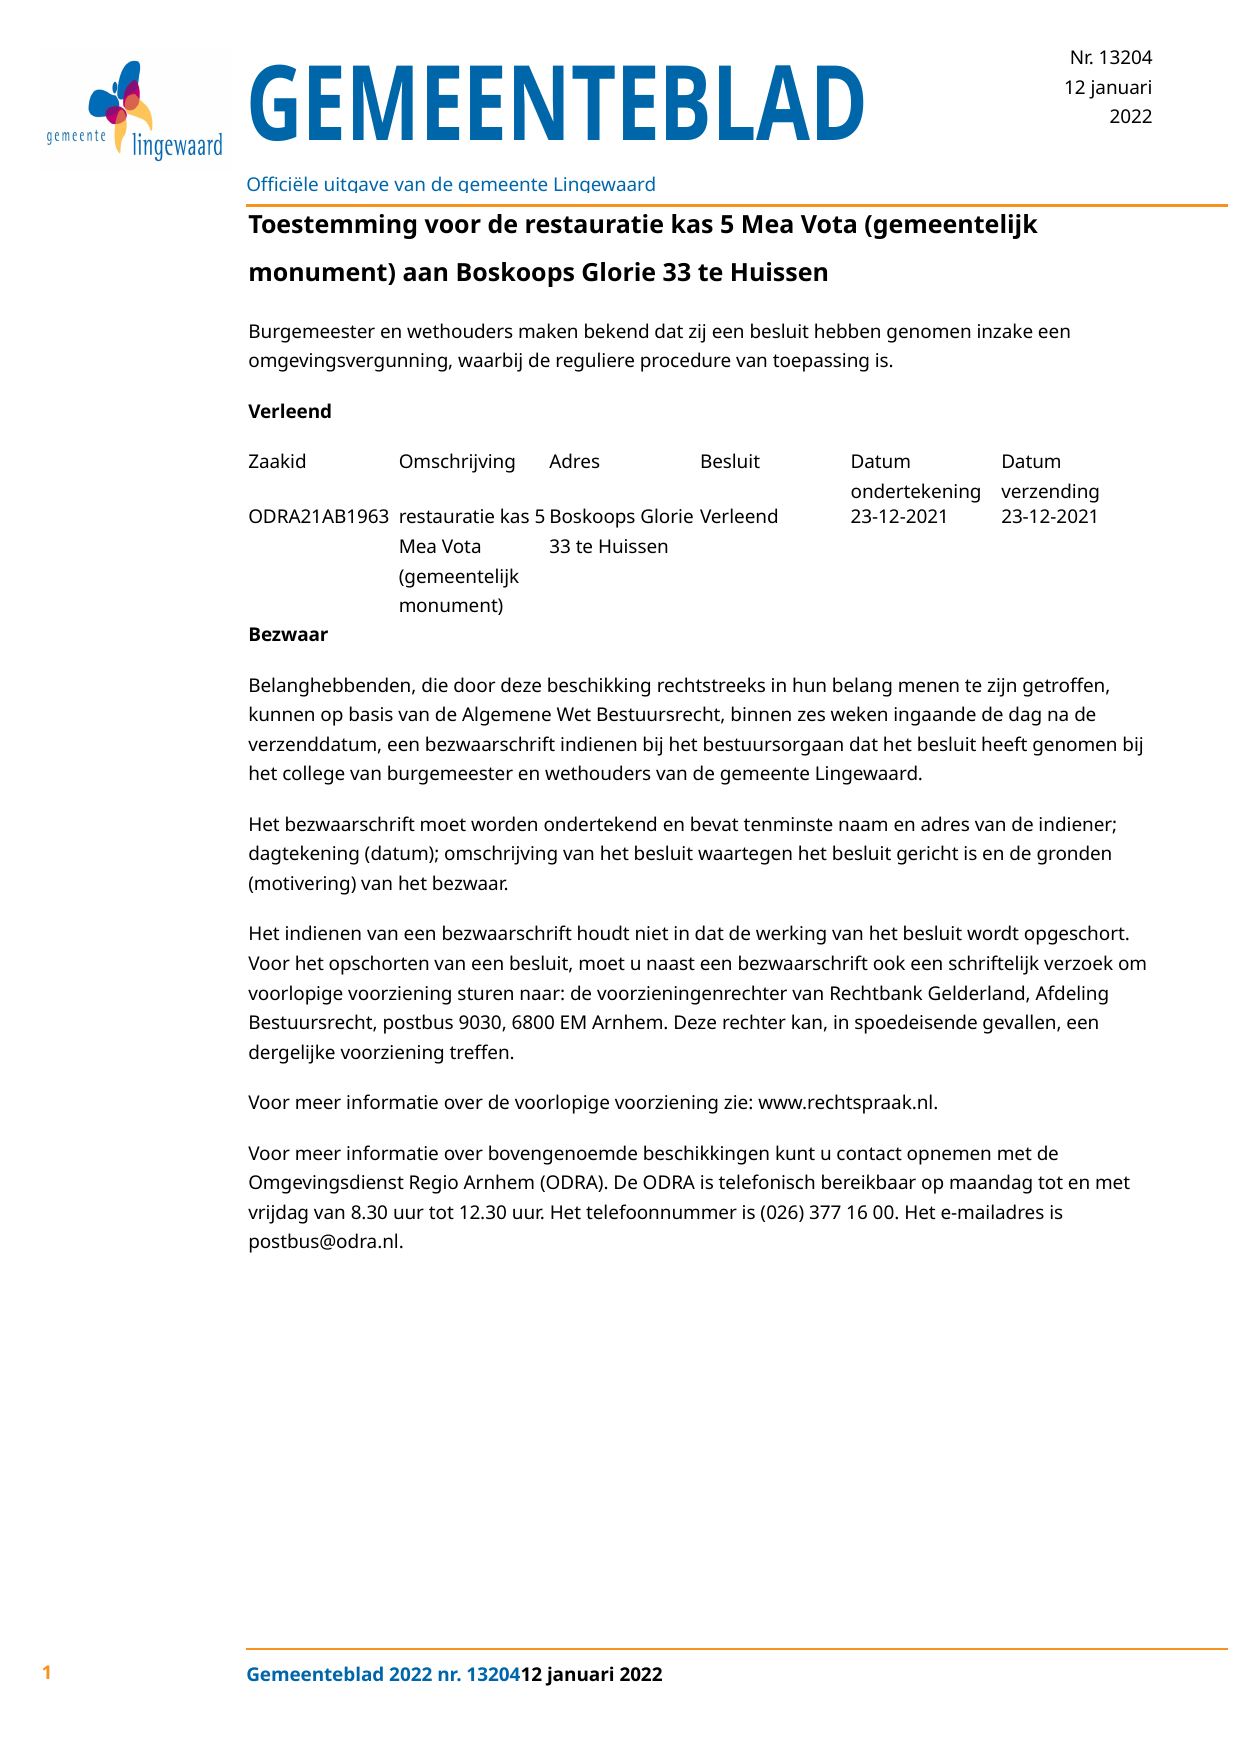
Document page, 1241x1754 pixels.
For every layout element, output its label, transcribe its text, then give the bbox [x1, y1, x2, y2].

table_header Adres [549, 449, 700, 504]
text Voor meer informatie over bovengenoemde beschikkingen kunt u contact opnemen met de Omgevingsdienst Regio Arnhem (ODRA). De ODRA is telefonisch bereikbaar op maandag tot en met vrijdag van 8.30 uur tot 12.30 uur. Het telefoonnummer is (026) 377 16 00. Het e-mailadres is postbus@odra.nl. [248, 1140, 1152, 1254]
table_header Datum ondertekening [850, 449, 1001, 504]
table_header Zaakid [248, 449, 398, 504]
text Het indienen van een bezwaarschrift houdt niet in dat de werking van het besluit wordt opgeschort. Voor het opschorten van een besluit, moet u naast een bezwaarschrift ook een schriftelijk verzoek om voorlopige voorziening sturen naar: de voorzieningenrechter van Rechtbank Gelderland, Afdeling Bestuursrecht, postbus 9030, 6800 EM Arnhem. Deze rechter kan, in spoedeisende gevallen, een dergelijke voorziening treffen. [248, 921, 1152, 1065]
text Bezwaar [248, 621, 1152, 647]
table_header Besluit [700, 449, 850, 504]
table_cell Verleend [700, 504, 850, 618]
picture [41, 47, 231, 172]
table_cell restauratie kas 5 Mea Vota (gemeentelijk monument) [399, 504, 549, 618]
text Voor meer informatie over de voorlopige voorziening zie: www.rechtspraak.nl. [248, 1089, 1152, 1115]
table_header Omschrijving [399, 449, 549, 504]
table_cell 23-12-2021 [1001, 504, 1152, 618]
table_cell ODRA21AB1963 [248, 504, 398, 618]
text Toestemming voor de restauratie kas 5 Mea Vota (gemeentelijk monument) aan Boskoops Glorie 33 te Huissen [248, 207, 1152, 288]
table_cell 23-12-2021 [850, 504, 1001, 618]
text Belanghebbenden, die door deze beschikking rechtstreeks in hun belang menen te zijn getroffen, kunnen op basis van de Algemene Wet Bestuursrecht, binnen zes weken ingaande de dag na de verzenddatum, een bezwaarschrift indienen bij het bestuursorgaan dat het besluit heeft genomen bij het college van burgemeester en wethouders van de gemeente Lingewaard. [248, 672, 1152, 786]
text Burgemeester en wethouders maken bekend dat zij een besluit hebben genomen inzake een omgevingsvergunning, waarbij de reguliere procedure van toepassing is. [248, 318, 1152, 373]
table_cell Boskoops Glorie 33 te Huissen [549, 504, 700, 618]
text Verleend [248, 398, 1152, 424]
table_header Datum verzending [1001, 449, 1152, 504]
text Het bezwaarschrift moet worden ondertekend en bevat tenminste naam en adres van de indiener; dagtekening (datum); omschrijving van het besluit waartegen het besluit gericht is en de gronden (motivering) van het bezwaar. [248, 811, 1152, 896]
